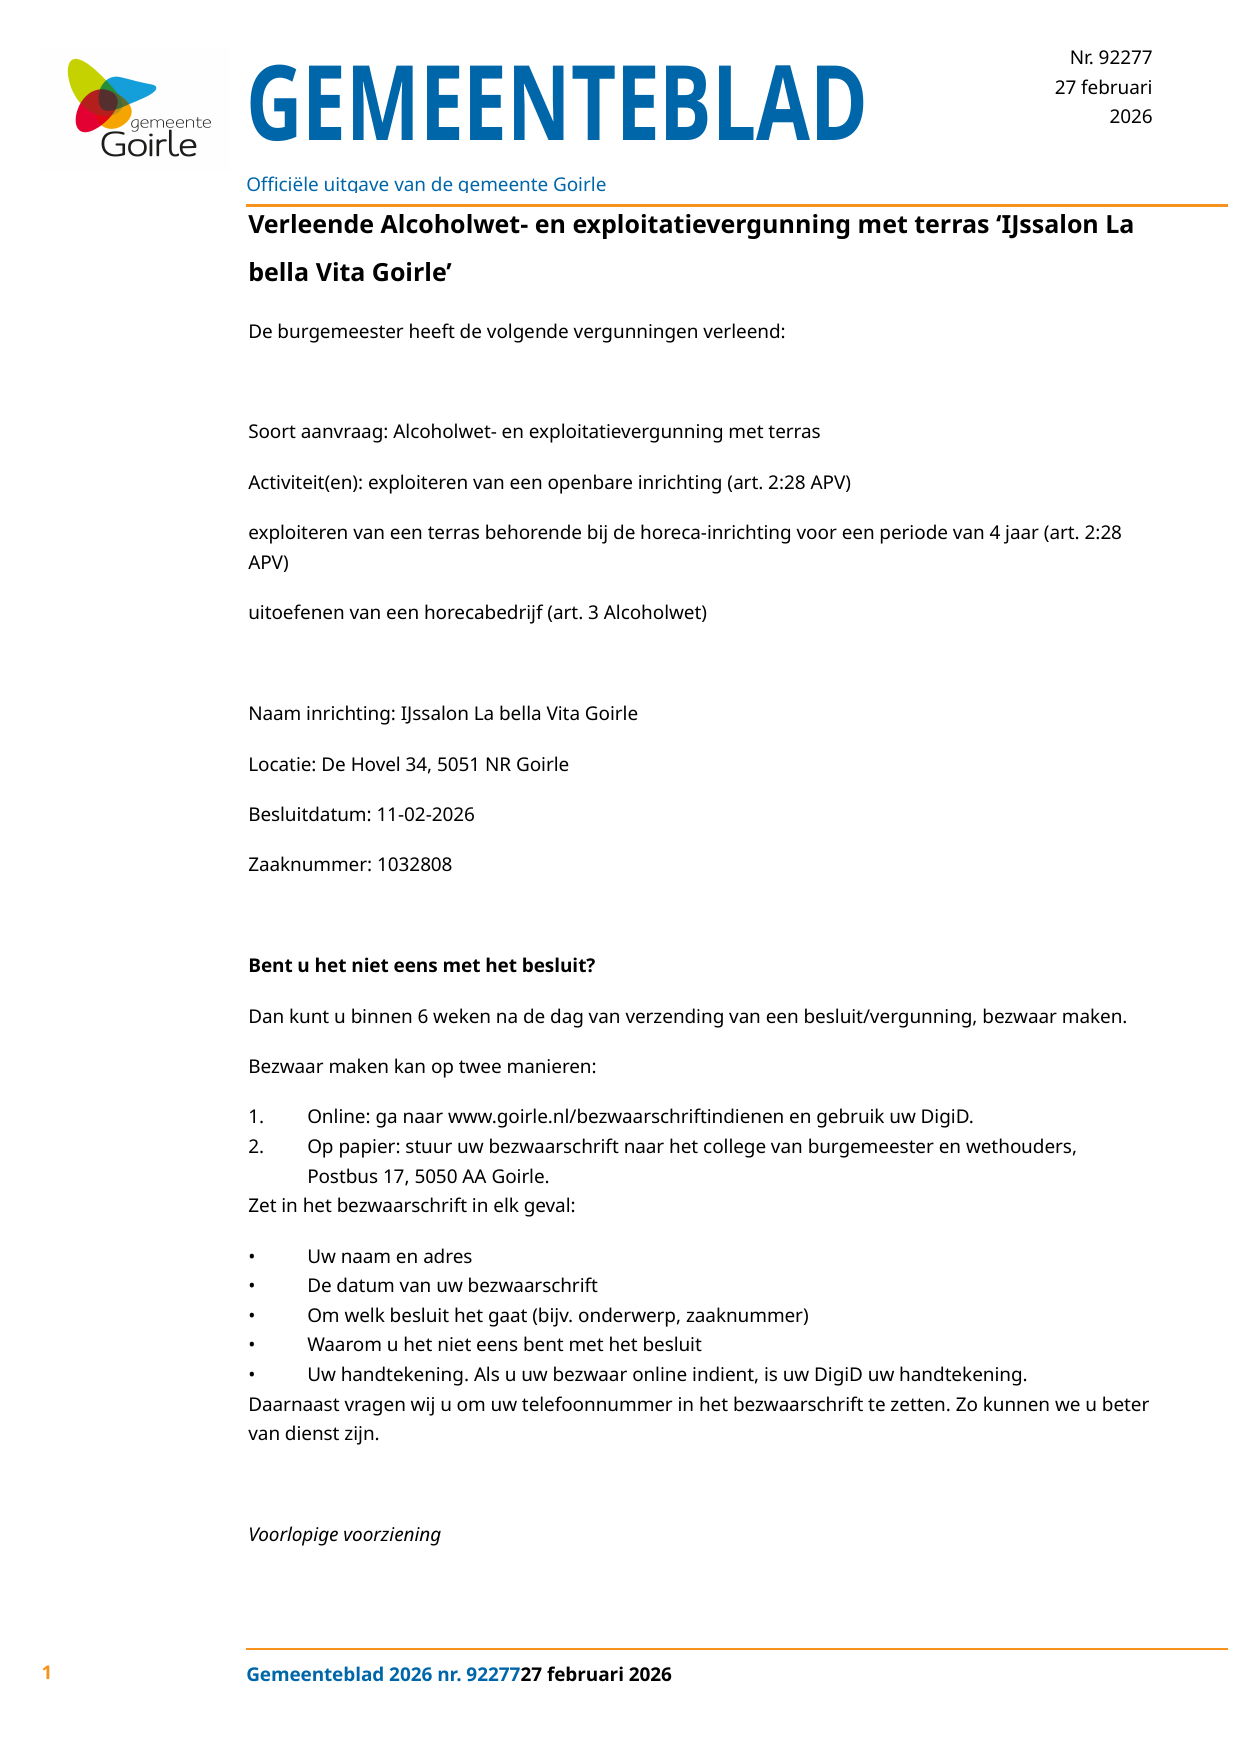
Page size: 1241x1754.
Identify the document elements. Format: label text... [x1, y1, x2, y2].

list Online: ga naar www.goirle.nl/bezwaarschriftindienen en gebruik uw DigiD. [248, 1104, 1152, 1129]
text Zet in het bezwaarschrift in elk geval: [248, 1192, 1152, 1218]
text Daarnaast vragen wij u om uw telefoonnummer in het bezwaarschrift te zetten. Zo kunnen we u beter van dienst zijn. [248, 1391, 1152, 1446]
text Bezwaar maken kan op twee manieren: [248, 1053, 1152, 1079]
text Locatie: De Hovel 34, 5051 NR Goirle [248, 751, 1152, 777]
text Soort aanvraag: Alcoholwet- en exploitatievergunning met terras [248, 419, 1152, 444]
text uitoefenen van een horecabedrijf (art. 3 Alcoholwet) [248, 599, 1152, 625]
text Zaaknummer: 1032808 [248, 852, 1152, 877]
text Besluitdatum: 11-02-2026 [248, 801, 1152, 827]
text Bent u het niet eens met het besluit? [248, 952, 1152, 978]
text Verleende Alcoholwet- en exploitatievergunning met terras ‘IJssalon La bella Vita Goirle’ [248, 207, 1152, 288]
text Naam inrichting: IJssalon La bella Vita Goirle [248, 700, 1152, 726]
text Activiteit(en): exploiteren van een openbare inrichting (art. 2:28 APV) [248, 469, 1152, 495]
list Om welk besluit het gaat (bijv. onderwerp, zaaknummer) [248, 1302, 1152, 1328]
text De burgemeester heeft de volgende vergunningen verleend: [248, 318, 1152, 344]
list Waarom u het niet eens bent met het besluit [248, 1332, 1152, 1357]
text exploiteren van een terras behorende bij de horeca-inrichting voor een periode van 4 jaar (art. 2:28 APV) [248, 519, 1152, 575]
list Uw handtekening. Als u uw bezwaar online indient, is uw DigiD uw handtekening. [248, 1361, 1152, 1387]
picture [41, 47, 231, 172]
text Dan kunt u binnen 6 weken na de dag van verzending van een besluit/vergunning, bezwaar maken. [248, 1003, 1152, 1029]
text Voorlopige voorziening [248, 1521, 1152, 1547]
list Uw naam en adres [248, 1243, 1152, 1269]
list De datum van uw bezwaarschrift [248, 1272, 1152, 1298]
list Op papier: stuur uw bezwaarschrift naar het college van burgemeester en wethouders, Postbus 17, 5050 AA Goirle. [248, 1133, 1152, 1189]
